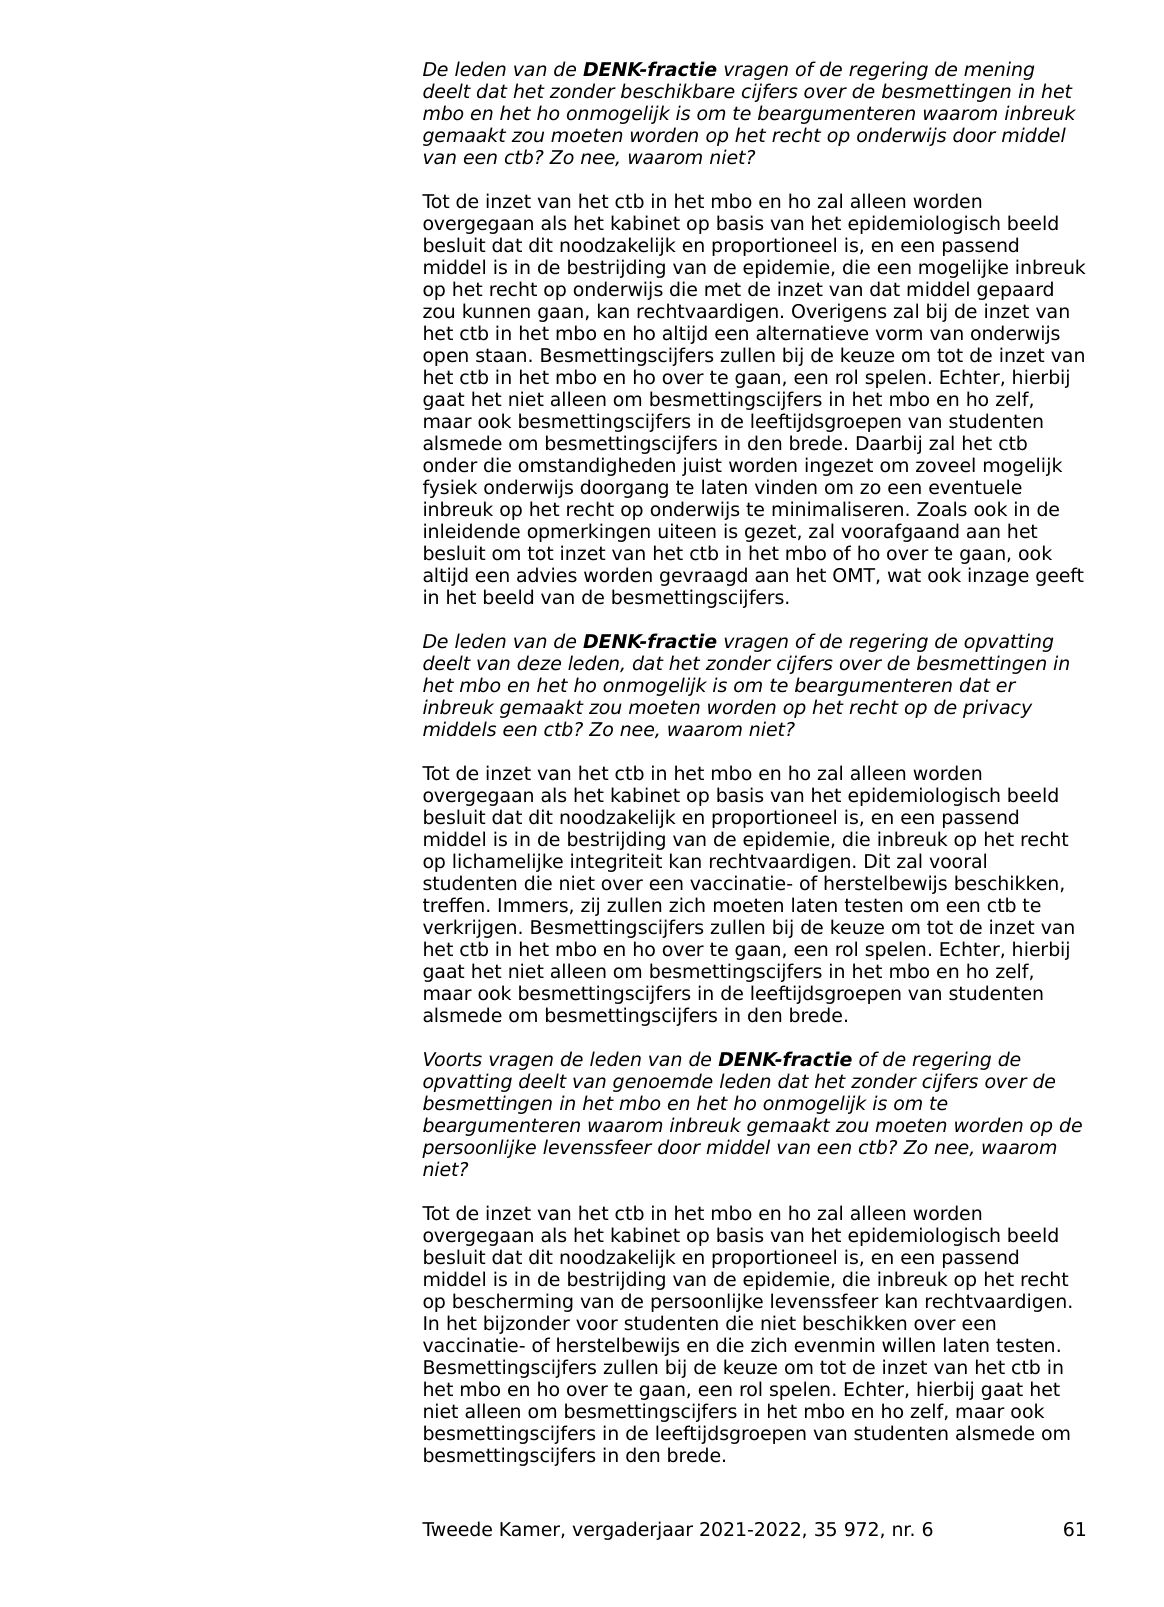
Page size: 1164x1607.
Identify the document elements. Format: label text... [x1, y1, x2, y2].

text Voorts vragen de leden van de DENK-fractie of de regering de opvatting deelt van genoemde leden dat het zonder cijfers over de besmettingen in het mbo en het ho onmogelijk is om te beargumenteren waarom inbreuk gemaakt zou moeten worden op de persoonlijke levenssfeer door middel van een ctb? Zo nee, waarom niet? [422, 1049, 1087, 1181]
text Tot de inzet van het ctb in het mbo en ho zal alleen worden overgegaan als het kabinet op basis van het epidemiologisch beeld besluit dat dit noodzakelijk en proportioneel is, en een passend middel is in de bestrijding van de epidemie, die inbreuk op het recht op lichamelijke integriteit kan rechtvaardigen. Dit zal vooral studenten die niet over een vaccinatie- of herstelbewijs beschikken, treffen. Immers, zij zullen zich moeten laten testen om een ctb te verkrijgen. Besmettingscijfers zullen bij de keuze om tot de inzet van het ctb in het mbo en ho over te gaan, een rol spelen. Echter, hierbij gaat het niet alleen om besmettingscijfers in het mbo en ho zelf, maar ook besmettingscijfers in de leeftijdsgroepen van studenten alsmede om besmettingscijfers in den brede. [422, 763, 1087, 1027]
text Tot de inzet van het ctb in het mbo en ho zal alleen worden overgegaan als het kabinet op basis van het epidemiologisch beeld besluit dat dit noodzakelijk en proportioneel is, en een passend middel is in de bestrijding van de epidemie, die een mogelijke inbreuk op het recht op onderwijs die met de inzet van dat middel gepaard zou kunnen gaan, kan rechtvaardigen. Overigens zal bij de inzet van het ctb in het mbo en ho altijd een alternatieve vorm van onderwijs open staan. Besmettingscijfers zullen bij de keuze om tot de inzet van het ctb in het mbo en ho over te gaan, een rol spelen. Echter, hierbij gaat het niet alleen om besmettingscijfers in het mbo en ho zelf, maar ook besmettingscijfers in de leeftijdsgroepen van studenten alsmede om besmettingscijfers in den brede. Daarbij zal het ctb onder die omstandigheden juist worden ingezet om zoveel mogelijk fysiek onderwijs doorgang te laten vinden om zo een eventuele inbreuk op het recht op onderwijs te minimaliseren. Zoals ook in de inleidende opmerkingen uiteen is gezet, zal voorafgaand aan het besluit om tot inzet van het ctb in het mbo of ho over te gaan, ook altijd een advies worden gevraagd aan het OMT, wat ook inzage geeft in het beeld van de besmettingscijfers. [422, 191, 1087, 609]
text De leden van de DENK-fractie vragen of de regering de mening deelt dat het zonder beschikbare cijfers over de besmettingen in het mbo en het ho onmogelijk is om te beargumenteren waarom inbreuk gemaakt zou moeten worden op het recht op onderwijs door middel van een ctb? Zo nee, waarom niet? [422, 59, 1087, 169]
text De leden van de DENK-fractie vragen of de regering de opvatting deelt van deze leden, dat het zonder cijfers over de besmettingen in het mbo en het ho onmogelijk is om te beargumenteren dat er inbreuk gemaakt zou moeten worden op het recht op de privacy middels een ctb? Zo nee, waarom niet? [422, 631, 1087, 741]
text Tot de inzet van het ctb in het mbo en ho zal alleen worden overgegaan als het kabinet op basis van het epidemiologisch beeld besluit dat dit noodzakelijk en proportioneel is, en een passend middel is in de bestrijding van de epidemie, die inbreuk op het recht op bescherming van de persoonlijke levenssfeer kan rechtvaardigen. In het bijzonder voor studenten die niet beschikken over een vaccinatie- of herstelbewijs en die zich evenmin willen laten testen. Besmettingscijfers zullen bij de keuze om tot de inzet van het ctb in het mbo en ho over te gaan, een rol spelen. Echter, hierbij gaat het niet alleen om besmettingscijfers in het mbo en ho zelf, maar ook besmettingscijfers in de leeftijdsgroepen van studenten alsmede om besmettingscijfers in den brede. [422, 1203, 1087, 1467]
